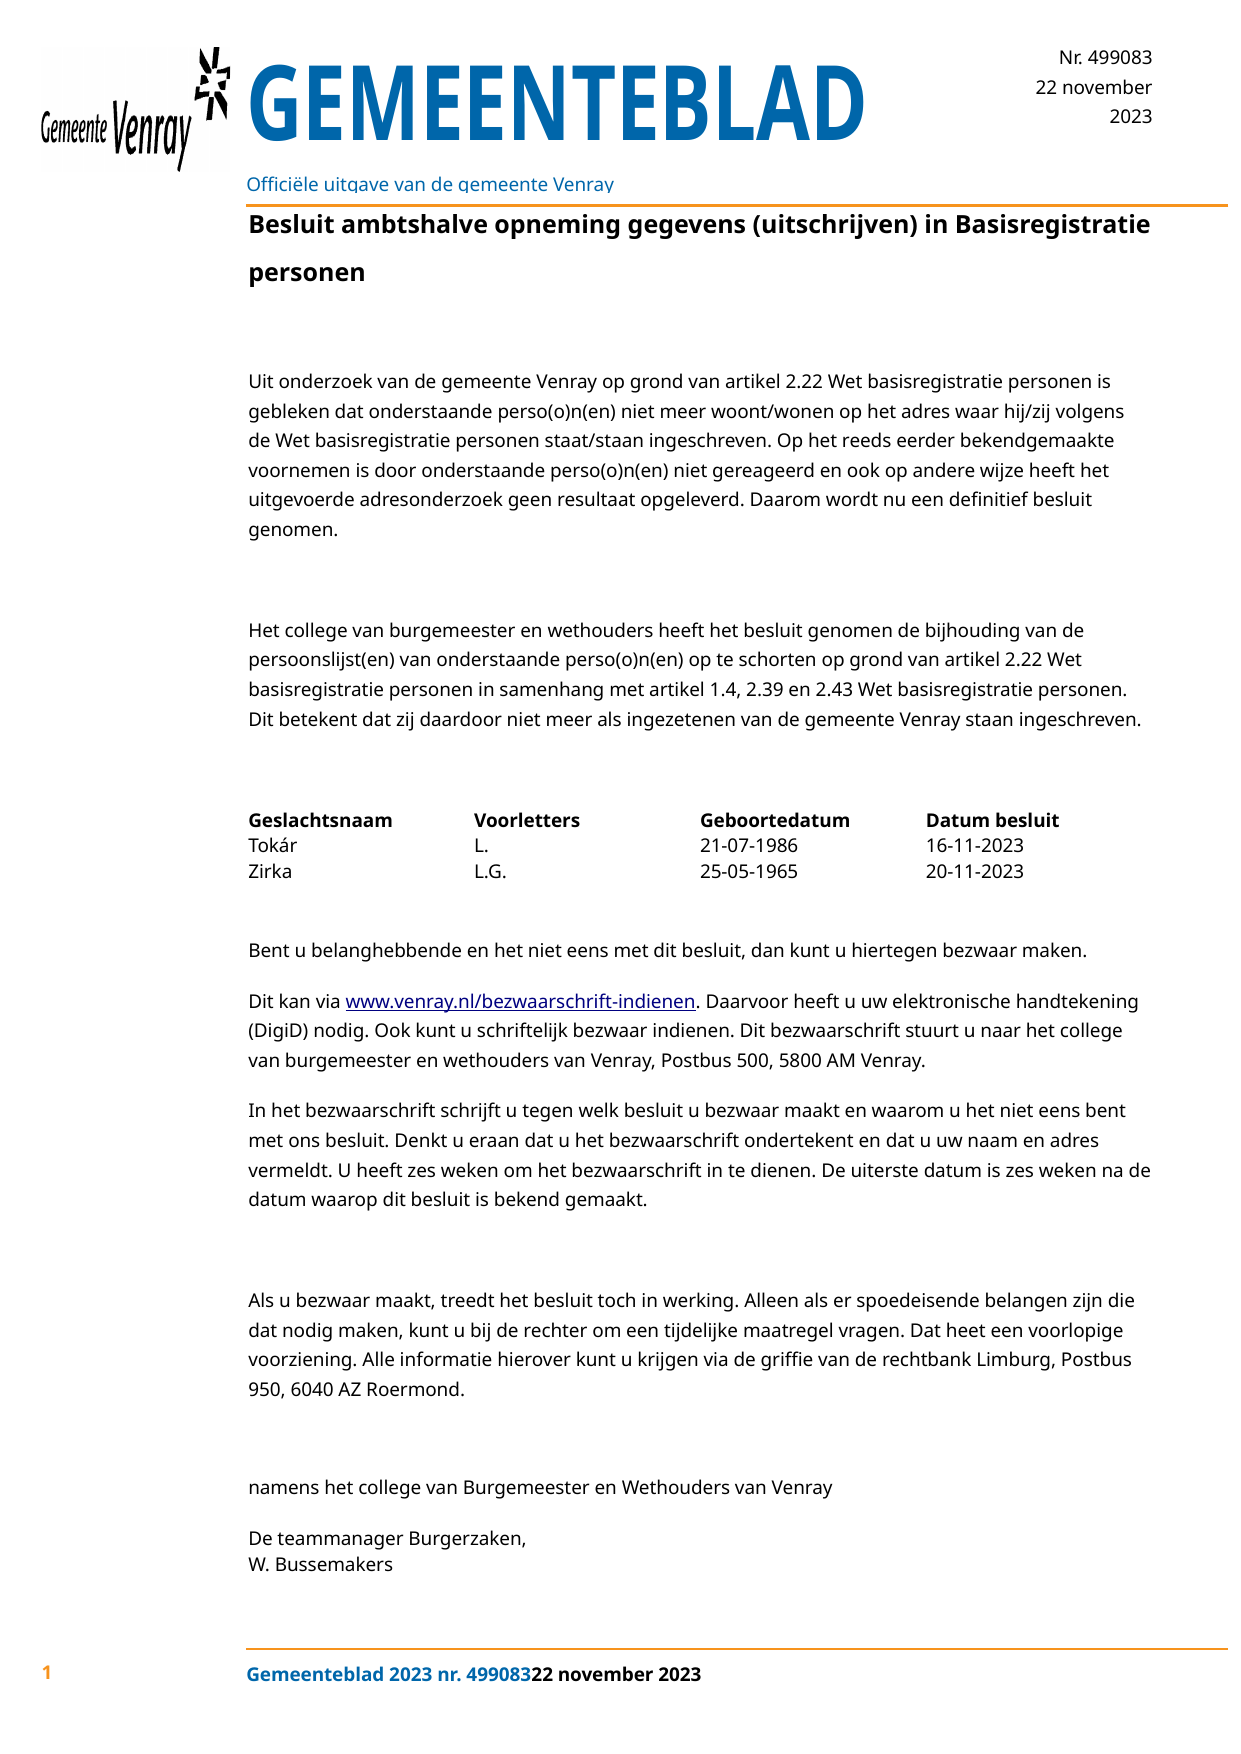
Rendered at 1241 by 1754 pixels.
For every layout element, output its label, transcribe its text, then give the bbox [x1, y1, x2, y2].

table_cell 20-11-2023 [926, 858, 1152, 884]
table_cell 21-07-1986 [700, 833, 926, 858]
text De teammanager Burgerzaken, [248, 1526, 1152, 1551]
table_header Voorletters [474, 807, 700, 832]
table_header Geboortedatum [700, 807, 926, 832]
text Bent u belanghebbende en het niet eens met dit besluit, dan kunt u hiertegen bezwaar maken. [248, 938, 1152, 963]
table_cell 25-05-1965 [700, 858, 926, 884]
text In het bezwaarschrift schrijft u tegen welk besluit u bezwaar maakt en waarom u het niet eens bent met ons besluit. Denkt u eraan dat u het bezwaarschrift ondertekent en dat u uw naam en adres vermeldt. U heeft zes weken om het bezwaarschrift in te dienen. De uiterste datum is zes weken na de datum waarop dit besluit is bekend gemaakt. [248, 1098, 1152, 1212]
table_cell Tokár [248, 833, 474, 858]
text Besluit ambtshalve opneming gegevens (uitschrijven) in Basisregistratie personen [248, 207, 1152, 288]
table_cell 16-11-2023 [926, 833, 1152, 858]
text Het college van burgemeester en wethouders heeft het besluit genomen de bijhouding van de persoonslijst(en) van onderstaande perso(o)n(en) op te schorten op grond van artikel 2.22 Wet basisregistratie personen in samenhang met artikel 1.4, 2.39 en 2.43 Wet basisregistratie personen. Dit betekent dat zij daardoor niet meer als ingezetenen van de gemeente Venray staan ingeschreven. [248, 617, 1152, 732]
text Dit kan via www.venray.nl/bezwaarschrift-indienen. Daarvoor heeft u uw elektronische handtekening (DigiD) nodig. Ook kunt u schriftelijk bezwaar indienen. Dit bezwaarschrift stuurt u naar het college van burgemeester en wethouders van Venray, Postbus 500, 5800 AM Venray. [248, 988, 1152, 1073]
text namens het college van Burgemeester en Wethouders van Venray [248, 1474, 1152, 1500]
picture [41, 47, 231, 172]
table_cell L.G. [474, 858, 700, 884]
table_header Geslachtsnaam [248, 807, 474, 832]
table_cell Zirka [248, 858, 474, 884]
text W. Bussemakers [248, 1551, 1152, 1577]
table_header Datum besluit [926, 807, 1152, 832]
text Als u bezwaar maakt, treedt het besluit toch in werking. Alleen als er spoedeisende belangen zijn die dat nodig maken, kunt u bij de rechter om een tijdelijke maatregel vragen. Dat heet een voorlopige voorziening. Alle informatie hierover kunt u krijgen via de griffie van de rechtbank Limburg, Postbus 950, 6040 AZ Roermond. [248, 1287, 1152, 1402]
table_cell L. [474, 833, 700, 858]
text Uit onderzoek van de gemeente Venray op grond van artikel 2.22 Wet basisregistratie personen is gebleken dat onderstaande perso(o)n(en) niet meer woont/wonen op het adres waar hij/zij volgens de Wet basisregistratie personen staat/staan ingeschreven. Op het reeds eerder bekendgemaakte voornemen is door onderstaande perso(o)n(en) niet gereageerd en ook op andere wijze heeft het uitgevoerde adresonderzoek geen resultaat opgeleverd. Daarom wordt nu een definitief besluit genomen. [248, 368, 1152, 542]
